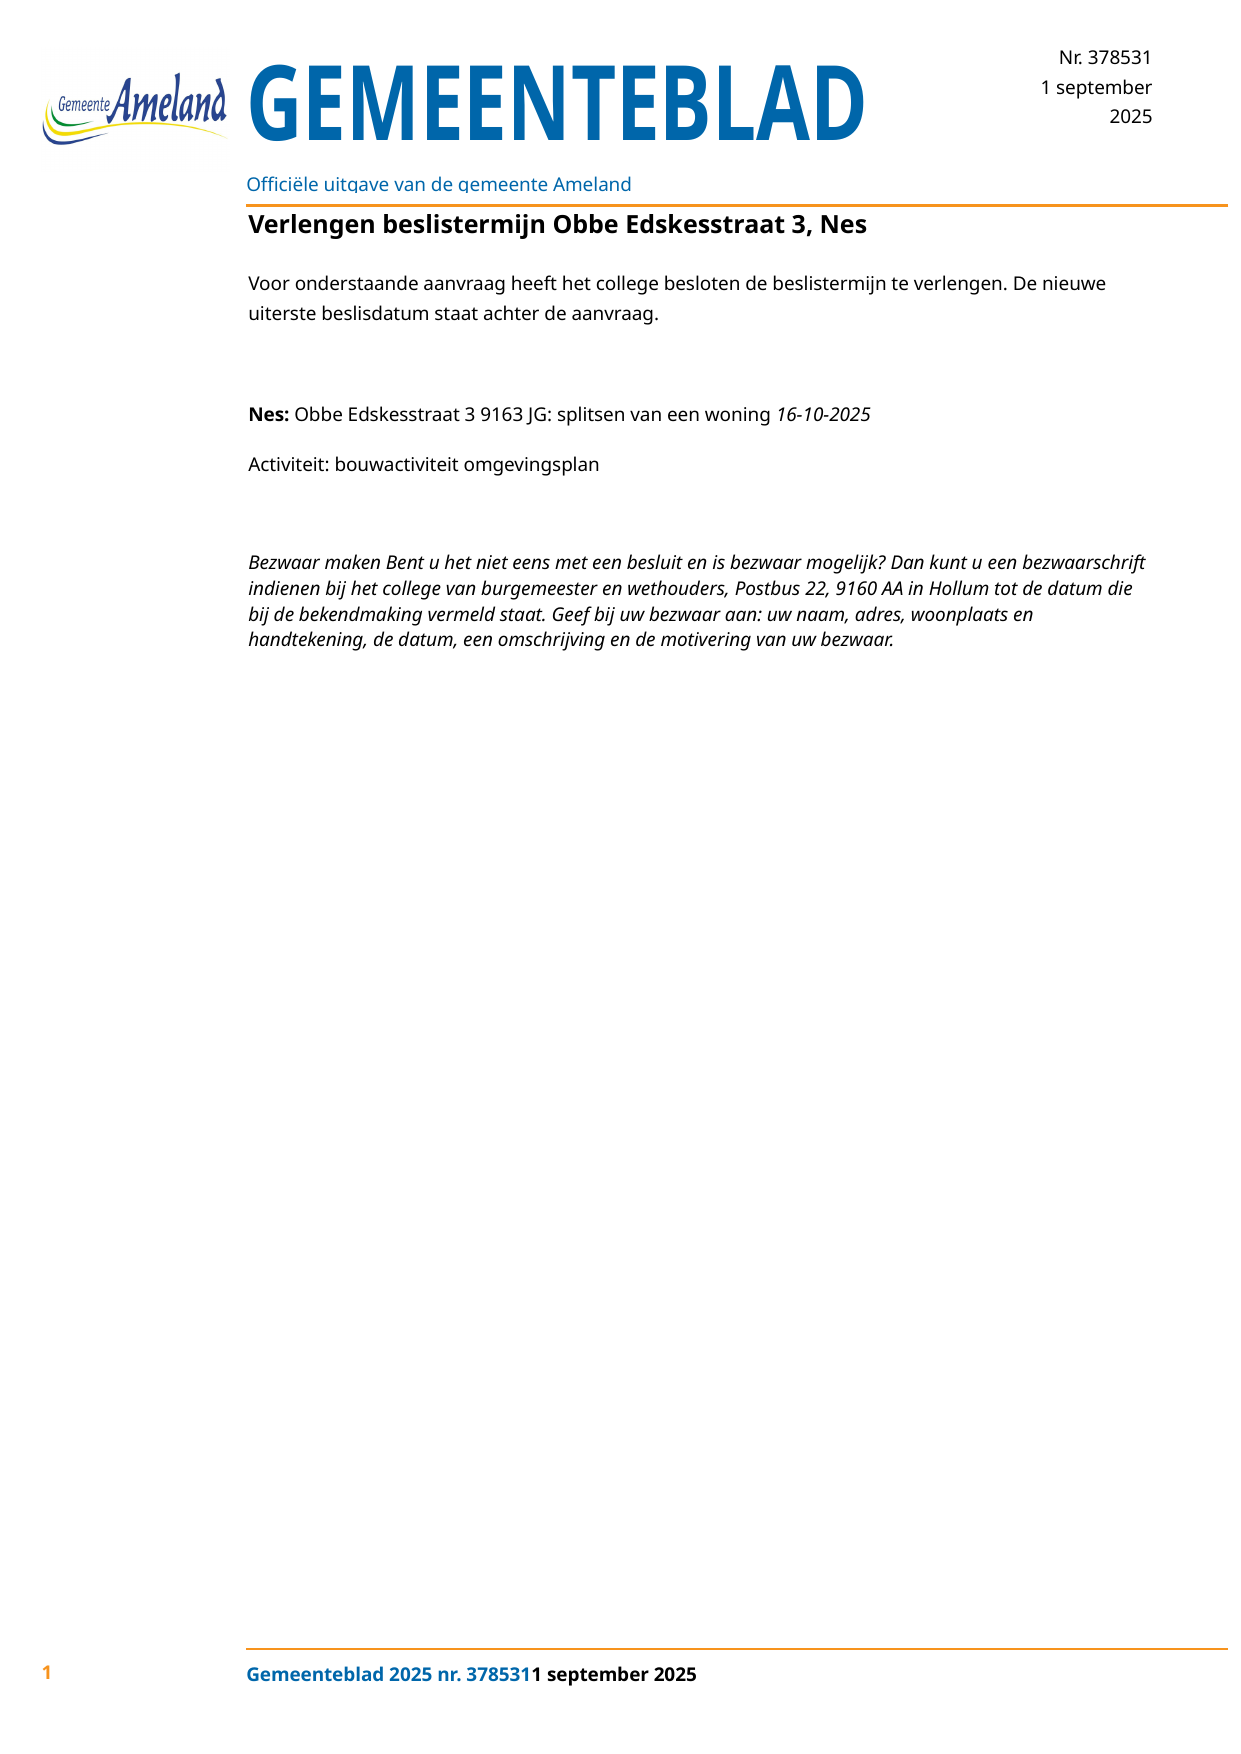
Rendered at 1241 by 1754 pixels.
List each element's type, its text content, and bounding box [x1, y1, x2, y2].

text Nes: Obbe Edskesstraat 3 9163 JG: splitsen van een woning 16-10-2025 [248, 401, 1152, 426]
text Verlengen beslistermijn Obbe Edskesstraat 3, Nes [248, 207, 1152, 241]
text Bezwaar maken Bent u het niet eens met een besluit en is bezwaar mogelijk? Dan kunt u een bezwaarschrift indienen bij het college van burgemeester en wethouders, Postbus 22, 9160 AA in Hollum tot de datum die bij de bekendmaking vermeld staat. Geef bij uw bezwaar aan: uw naam, adres, woonplaats en handtekening, de datum, een omschrijving en de motivering van uw bezwaar. [248, 549, 1152, 652]
text Activiteit: bouwactiviteit omgevingsplan [248, 451, 1152, 477]
text Voor onderstaande aanvraag heeft het college besloten de beslistermijn te verlengen. De nieuwe uiterste beslisdatum staat achter de aanvraag. [248, 270, 1152, 326]
picture [41, 47, 231, 172]
